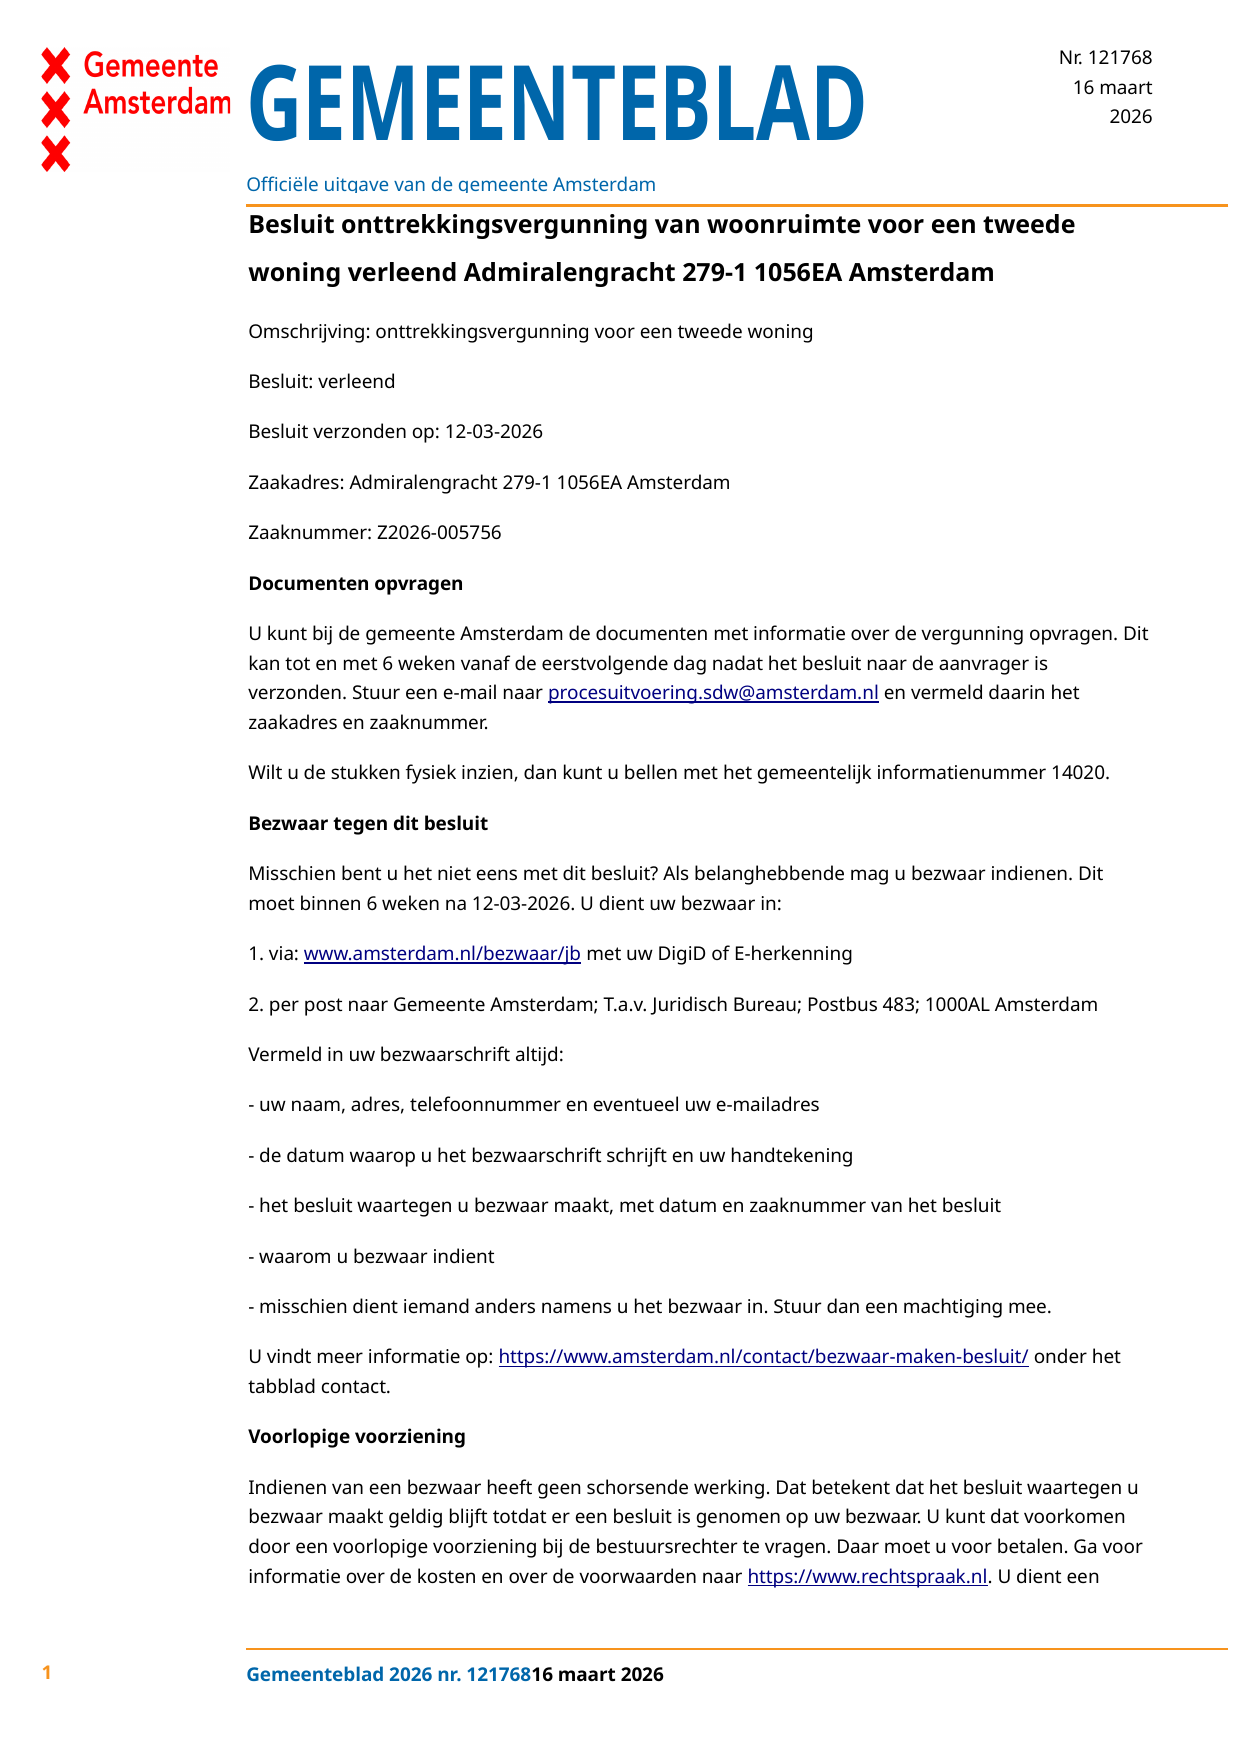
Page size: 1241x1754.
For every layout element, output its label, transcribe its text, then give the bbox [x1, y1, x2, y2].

text Wilt u de stukken fysiek inzien, dan kunt u bellen met het gemeentelijk informatienummer 14020. [248, 759, 1152, 785]
text Misschien bent u het niet eens met dit besluit? Als belanghebbende mag u bezwaar indienen. Dit moet binnen 6 weken na 12-03-2026. U dient uw bezwaar in: [248, 860, 1152, 916]
text Zaakadres: Admiralengracht 279-1 1056EA Amsterdam [248, 469, 1152, 495]
text Voorlopige voorziening [248, 1424, 1152, 1449]
text Omschrijving: onttrekkingsvergunning voor een tweede woning [248, 318, 1152, 344]
text Vermeld in uw bezwaarschrift altijd: [248, 1041, 1152, 1067]
text - misschien dient iemand anders namens u het bezwaar in. Stuur dan een machtiging mee. [248, 1293, 1152, 1319]
text Zaaknummer: Z2026-005756 [248, 519, 1152, 545]
text 1. via: www.amsterdam.nl/bezwaar/jb met uw DigiD of E-herkenning [248, 940, 1152, 966]
text - het besluit waartegen u bezwaar maakt, met datum en zaaknummer van het besluit [248, 1192, 1152, 1218]
text - de datum waarop u het bezwaarschrift schrijft en uw handtekening [248, 1142, 1152, 1168]
text - uw naam, adres, telefoonnummer en eventueel uw e-mailadres [248, 1092, 1152, 1117]
text Indienen van een bezwaar heeft geen schorsende werking. Dat betekent dat het besluit waartegen u bezwaar maakt geldig blijft totdat er een besluit is genomen op uw bezwaar. U kunt dat voorkomen door een voorlopige voorziening bij de bestuursrechter te vragen. Daar moet u voor betalen. Ga voor informatie over de kosten en over de voorwaarden naar https://www.rechtspraak.nl. U dient een [248, 1474, 1152, 1589]
text U kunt bij de gemeente Amsterdam de documenten met informatie over de vergunning opvragen. Dit kan tot en met 6 weken vanaf de eerstvolgende dag nadat het besluit naar de aanvrager is verzonden. Stuur een e-mail naar procesuitvoering.sdw@amsterdam.nl en vermeld daarin het zaakadres en zaaknummer. [248, 620, 1152, 735]
text 2. per post naar Gemeente Amsterdam; T.a.v. Juridisch Bureau; Postbus 483; 1000AL Amsterdam [248, 991, 1152, 1017]
text Besluit: verleend [248, 368, 1152, 394]
text Bezwaar tegen dit besluit [248, 810, 1152, 836]
text U vindt meer informatie op: https://www.amsterdam.nl/contact/bezwaar-maken-besluit/ onder het tabblad contact. [248, 1344, 1152, 1399]
text Besluit onttrekkingsvergunning van woonruimte voor een tweede woning verleend Admiralengracht 279-1 1056EA Amsterdam [248, 207, 1152, 288]
text Documenten opvragen [248, 570, 1152, 596]
text Besluit verzonden op: 12-03-2026 [248, 419, 1152, 444]
picture [41, 47, 231, 172]
text - waarom u bezwaar indient [248, 1243, 1152, 1269]
